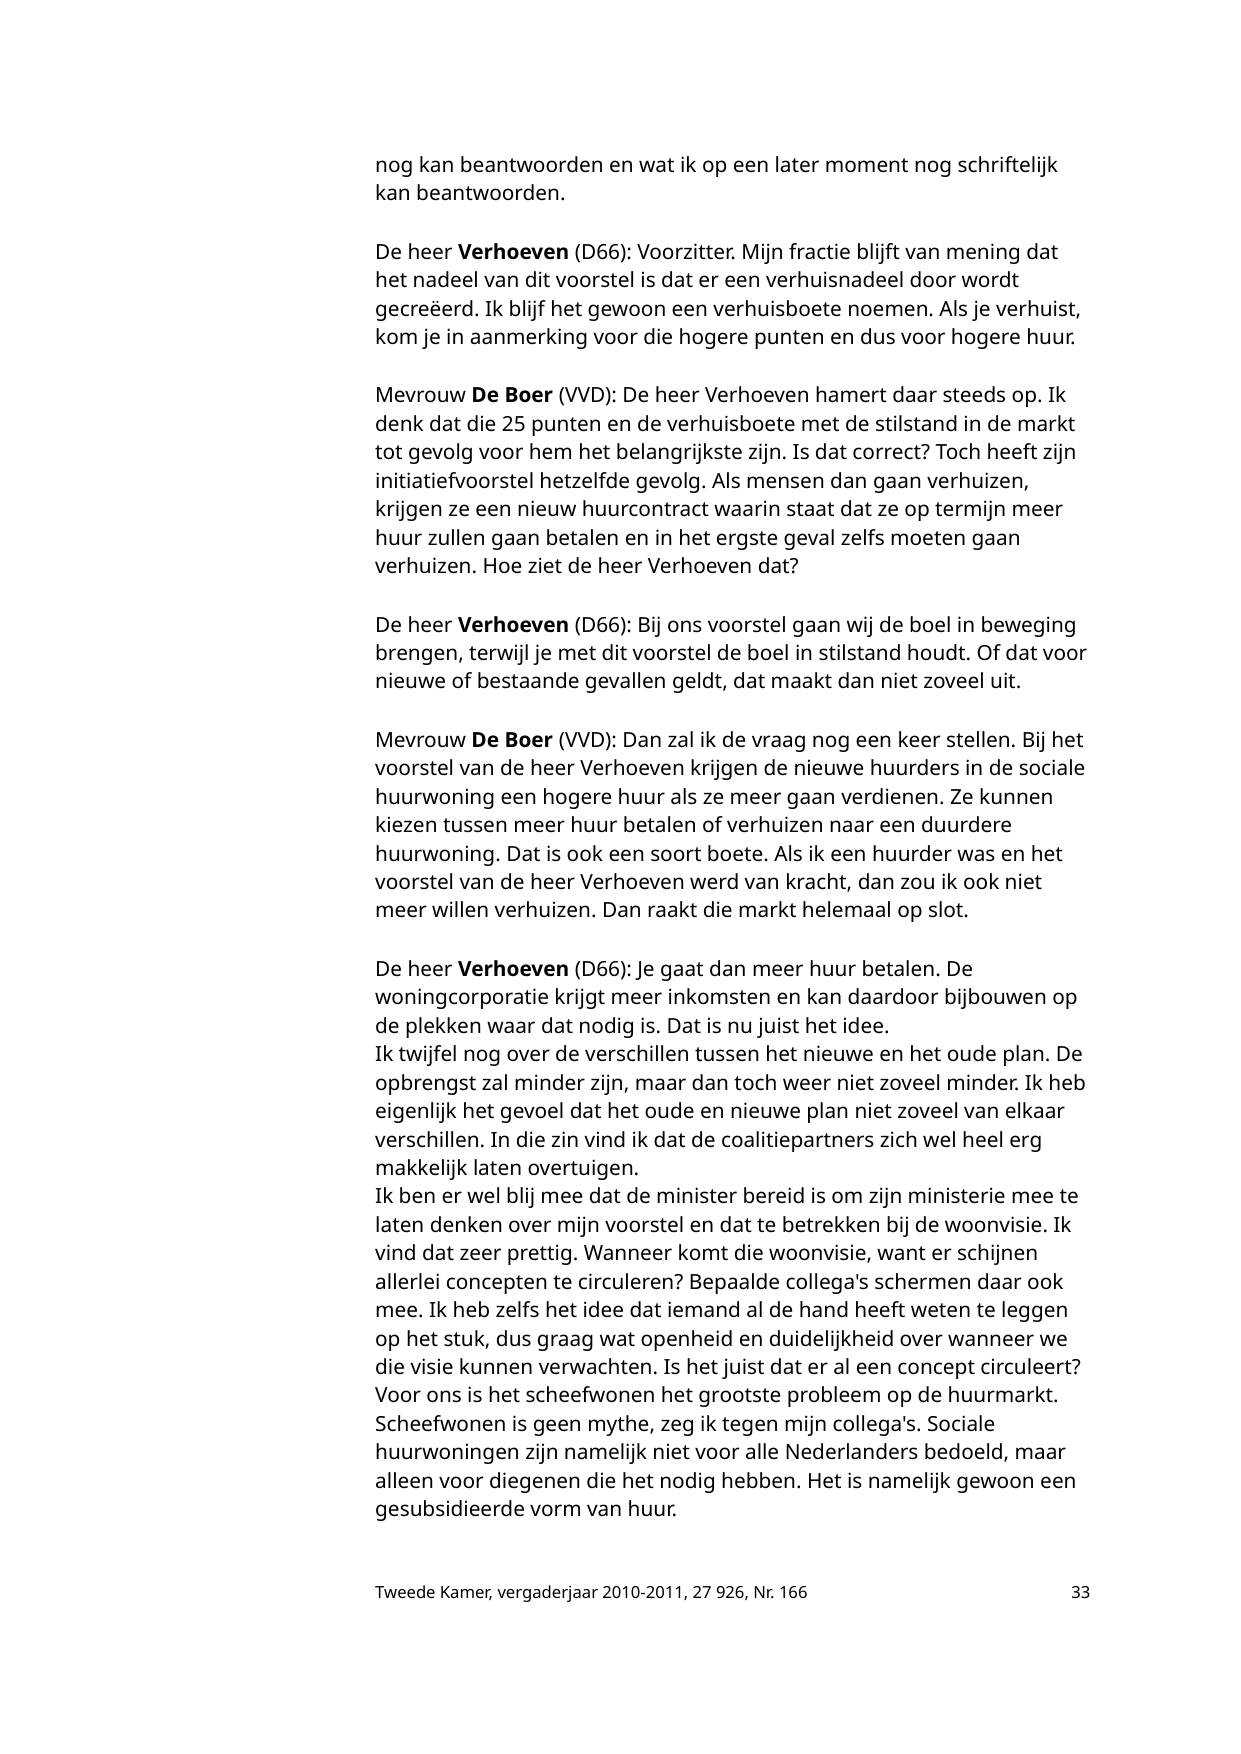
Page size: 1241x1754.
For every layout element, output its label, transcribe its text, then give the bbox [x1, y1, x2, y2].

text De heer Verhoeven (D66): Je gaat dan meer huur betalen. De woningcorporatie krijgt meer inkomsten en kan daardoor bijbouwen op de plekken waar dat nodig is. Dat is nu juist het idee. [375, 954, 1090, 1039]
text De heer Verhoeven (D66): Voorzitter. Mijn fractie blijft van mening dat het nadeel van dit voorstel is dat er een verhuisnadeel door wordt gecreëerd. Ik blijf het gewoon een verhuisboete noemen. Als je verhuist, kom je in aanmerking voor die hogere punten en dus voor hogere huur. [375, 237, 1090, 351]
text Voor ons is het scheefwonen het grootste probleem op de huurmarkt. Scheefwonen is geen mythe, zeg ik tegen mijn collega's. Sociale huurwoningen zijn namelijk niet voor alle Nederlanders bedoeld, maar alleen voor diegenen die het nodig hebben. Het is namelijk gewoon een gesubsidieerde vorm van huur. [375, 1381, 1090, 1523]
text Mevrouw De Boer (VVD): De heer Verhoeven hamert daar steeds op. Ik denk dat die 25 punten en de verhuisboete met de stilstand in de markt tot gevolg voor hem het belangrijkste zijn. Is dat correct? Toch heeft zijn initiatiefvoorstel hetzelfde gevolg. Als mensen dan gaan verhuizen, krijgen ze een nieuw huurcontract waarin staat dat ze op termijn meer huur zullen gaan betalen en in het ergste geval zelfs moeten gaan verhuizen. Hoe ziet de heer Verhoeven dat? [375, 381, 1090, 580]
text Mevrouw De Boer (VVD): Dan zal ik de vraag nog een keer stellen. Bij het voorstel van de heer Verhoeven krijgen de nieuwe huurders in de sociale huurwoning een hogere huur als ze meer gaan verdienen. Ze kunnen kiezen tussen meer huur betalen of verhuizen naar een duurdere huurwoning. Dat is ook een soort boete. Als ik een huurder was en het voorstel van de heer Verhoeven werd van kracht, dan zou ik ook niet meer willen verhuizen. Dan raakt die markt helemaal op slot. [375, 725, 1090, 924]
text nog kan beantwoorden en wat ik op een later moment nog schriftelijk kan beantwoorden. [375, 150, 1090, 207]
text De heer Verhoeven (D66): Bij ons voorstel gaan wij de boel in beweging brengen, terwijl je met dit voorstel de boel in stilstand houdt. Of dat voor nieuwe of bestaande gevallen geldt, dat maakt dan niet zoveel uit. [375, 610, 1090, 695]
text Ik ben er wel blij mee dat de minister bereid is om zijn ministerie mee te laten denken over mijn voorstel en dat te betrekken bij de woonvisie. Ik vind dat zeer prettig. Wanneer komt die woonvisie, want er schijnen allerlei concepten te circuleren? Bepaalde collega's schermen daar ook mee. Ik heb zelfs het idee dat iemand al de hand heeft weten te leggen op het stuk, dus graag wat openheid en duidelijkheid over wanneer we die visie kunnen verwachten. Is het juist dat er al een concept circuleert? [375, 1182, 1090, 1381]
text Ik twijfel nog over de verschillen tussen het nieuwe en het oude plan. De opbrengst zal minder zijn, maar dan toch weer niet zoveel minder. Ik heb eigenlijk het gevoel dat het oude en nieuwe plan niet zoveel van elkaar verschillen. In die zin vind ik dat de coalitiepartners zich wel heel erg makkelijk laten overtuigen. [375, 1039, 1090, 1182]
